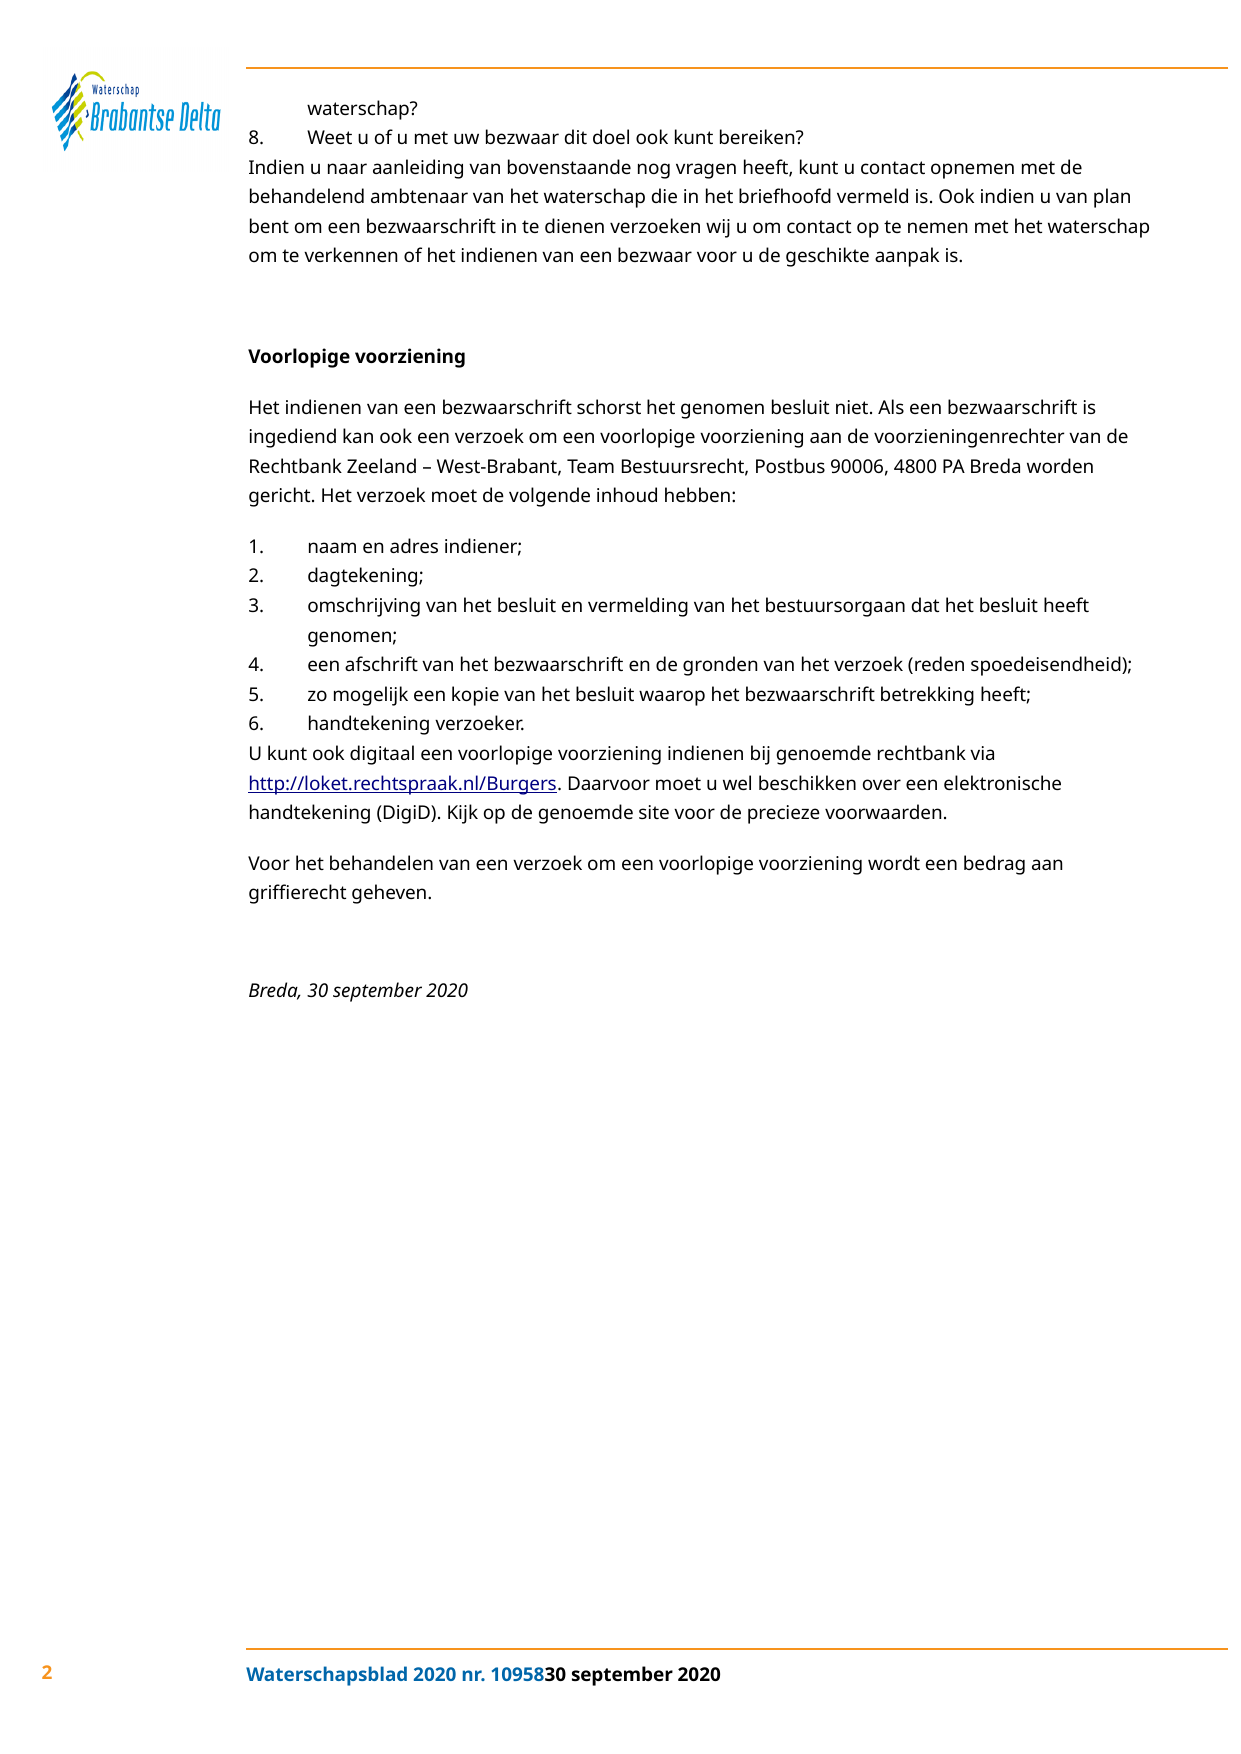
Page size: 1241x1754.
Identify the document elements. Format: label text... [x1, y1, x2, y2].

text Voorlopige voorziening [248, 343, 1152, 369]
list naam en adres indiener; [248, 533, 1152, 559]
text U kunt ook digitaal een voorlopige voorziening indienen bij genoemde rechtbank via http://loket.rechtspraak.nl/Burgers. Daarvoor moet u wel beschikken over een elektronische handtekening (DigiD). Kijk op de genoemde site voor de precieze voorwaarden. [248, 740, 1152, 825]
text Indien u naar aanleiding van bovenstaande nog vragen heeft, kunt u contact opnemen met de behandelend ambtenaar van het waterschap die in het briefhoofd vermeld is. Ook indien u van plan bent om een bezwaarschrift in te dienen verzoeken wij u om contact op te nemen met het waterschap om te verkennen of het indienen van een bezwaar voor u de geschikte aanpak is. [248, 154, 1152, 268]
text Breda, 30 september 2020 [248, 978, 1152, 1003]
list zo mogelijk een kopie van het besluit waarop het bezwaarschrift betrekking heeft; [248, 681, 1152, 707]
list waterschap? [248, 95, 1152, 121]
list een afschrift van het bezwaarschrift en de gronden van het verzoek (reden spoedeisendheid); [248, 651, 1152, 677]
list handtekening verzoeker. [248, 711, 1152, 736]
picture [41, 47, 231, 172]
text Voor het behandelen van een verzoek om een voorlopige voorziening wordt een bedrag aan griffierecht geheven. [248, 850, 1152, 905]
list omschrijving van het besluit en vermelding van het bestuursorgaan dat het besluit heeft genomen; [248, 592, 1152, 648]
list Weet u of u met uw bezwaar dit doel ook kunt bereiken? [248, 124, 1152, 150]
list dagtekening; [248, 563, 1152, 588]
text Het indienen van een bezwaarschrift schorst het genomen besluit niet. Als een bezwaarschrift is ingediend kan ook een verzoek om een voorlopige voorziening aan de voorzieningenrechter van de Rechtbank Zeeland – West-Brabant, Team Bestuursrecht, Postbus 90006, 4800 PA Breda worden gericht. Het verzoek moet de volgende inhoud hebben: [248, 394, 1152, 508]
